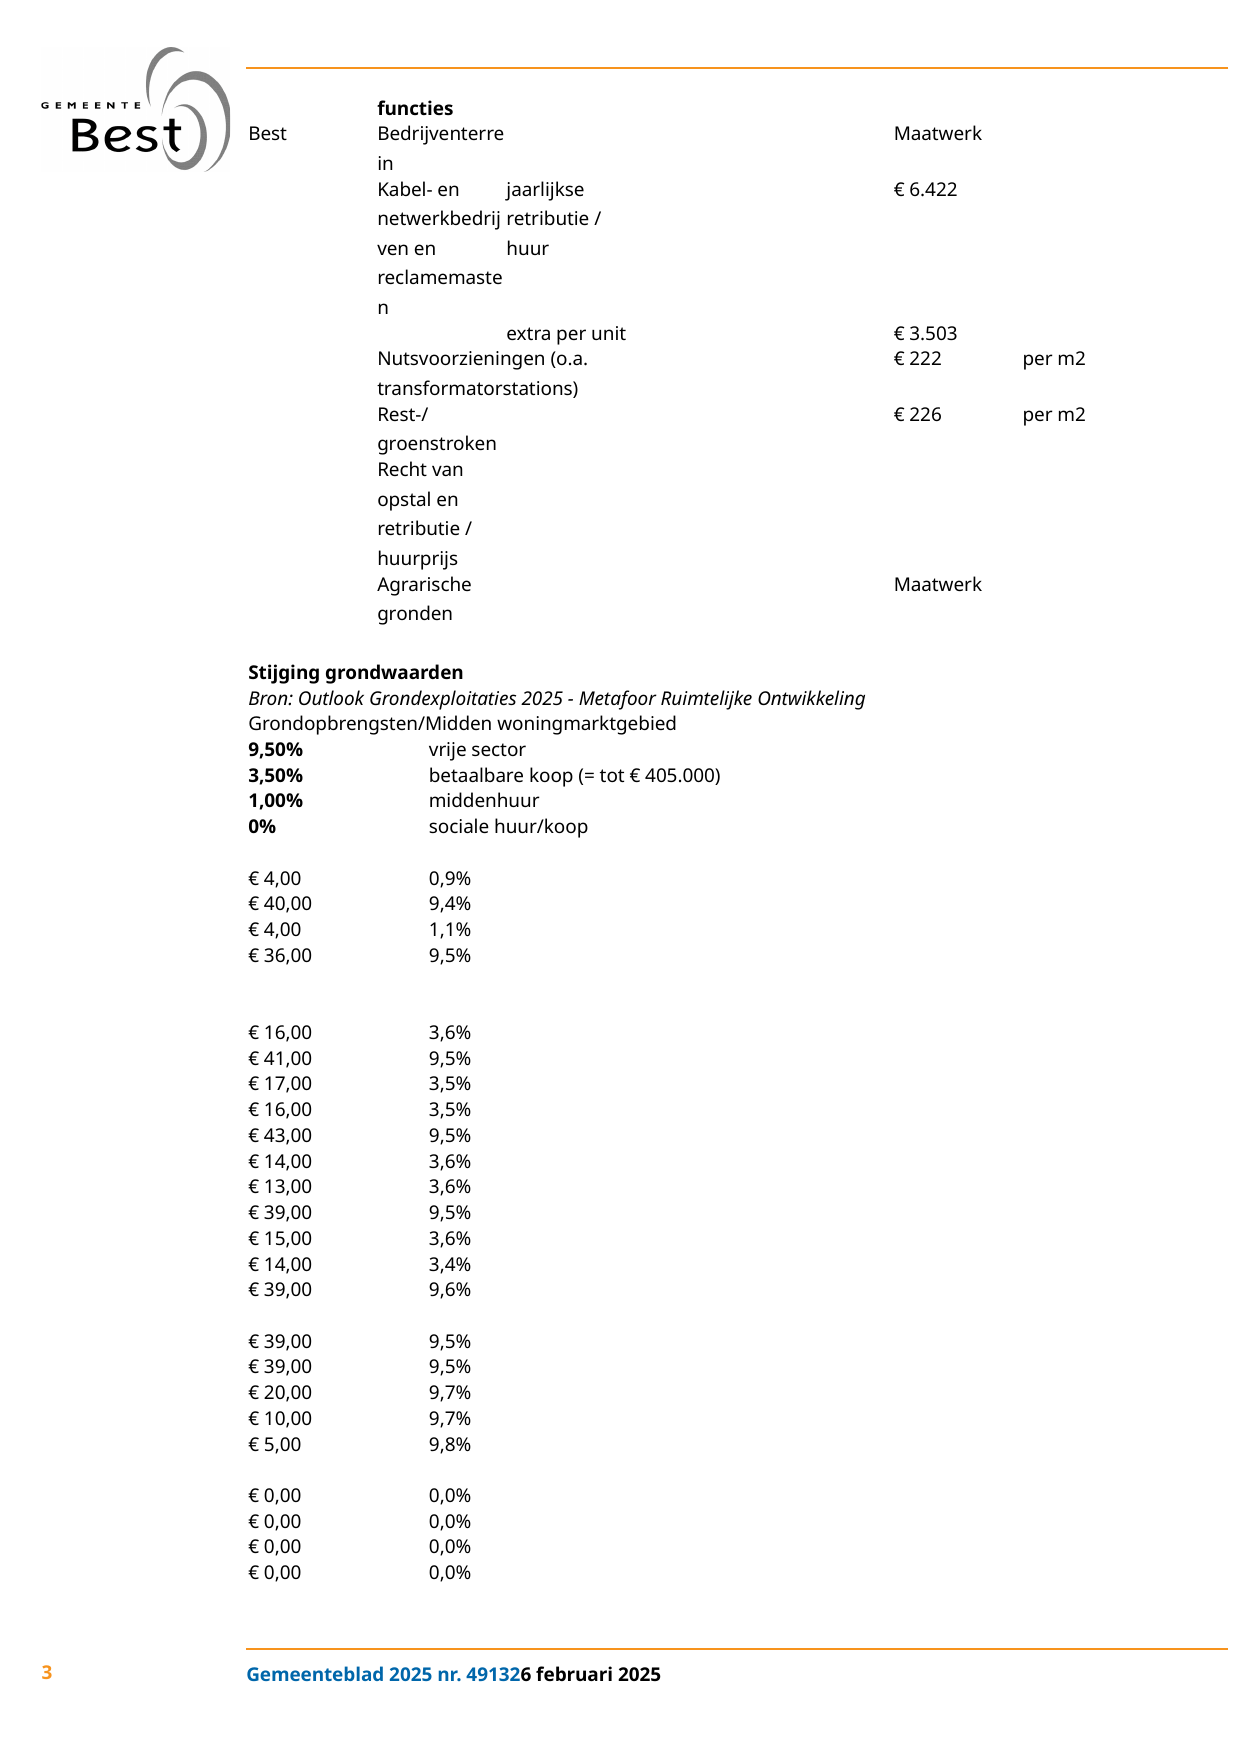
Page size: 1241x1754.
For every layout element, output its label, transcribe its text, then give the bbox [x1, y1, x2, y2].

table_cell [609, 1148, 790, 1173]
table_cell € 222 [894, 346, 1022, 401]
table_cell [764, 571, 893, 626]
table_cell [609, 1019, 790, 1045]
table_cell [635, 346, 764, 401]
table_cell 3,6% [429, 1148, 609, 1173]
table_cell [971, 916, 1152, 942]
table_cell [609, 1560, 790, 1585]
table_cell [971, 1302, 1152, 1328]
table_cell jaarlijkse retributie / huur [506, 176, 635, 320]
table_cell € 10,00 [248, 1405, 429, 1431]
table_cell [609, 968, 790, 993]
table_cell [971, 968, 1152, 993]
table_cell [609, 736, 790, 762]
table_cell [790, 1225, 971, 1251]
table_cell € 41,00 [248, 1045, 429, 1071]
table_cell € 0,00 [248, 1508, 429, 1534]
table_cell extra per unit [506, 320, 635, 346]
table_cell 0,0% [429, 1508, 609, 1534]
table_cell [248, 994, 429, 1019]
table_cell [790, 839, 971, 865]
table_cell [764, 95, 1152, 121]
table_cell [506, 456, 635, 571]
table_cell [790, 968, 971, 993]
table_cell [429, 839, 609, 865]
table_cell [971, 1354, 1152, 1379]
table_cell [790, 1019, 971, 1045]
table_cell € 16,00 [248, 1096, 429, 1122]
table_cell [790, 1276, 971, 1302]
table_cell [635, 320, 764, 346]
table_cell [609, 1174, 790, 1199]
table_header Stijging grondwaarden [248, 659, 609, 685]
table_cell [609, 1508, 790, 1534]
table_cell [790, 1045, 971, 1071]
table_cell [790, 1585, 971, 1611]
table_cell 3,50% [248, 762, 429, 788]
table_cell [609, 1585, 790, 1611]
table_cell 9,6% [429, 1276, 609, 1302]
table_cell [635, 401, 764, 456]
table_cell [971, 813, 1152, 839]
table_cell € 17,00 [248, 1071, 429, 1096]
table_cell [609, 1482, 790, 1508]
table_cell [971, 1482, 1152, 1508]
table_header [609, 659, 790, 685]
table_cell [429, 968, 609, 993]
table_cell [971, 1508, 1152, 1534]
table_cell [790, 1534, 971, 1559]
table_cell [971, 1148, 1152, 1173]
table_cell [506, 95, 635, 121]
table_cell [609, 788, 790, 813]
table_cell Maatwerk [894, 121, 1152, 176]
table_cell [1023, 320, 1152, 346]
table_cell [971, 865, 1152, 891]
table_cell [790, 1482, 971, 1508]
table_cell [790, 1354, 971, 1379]
table_cell [971, 994, 1152, 1019]
table_cell [609, 1251, 790, 1276]
table_cell [971, 1071, 1152, 1096]
table_cell € 39,00 [248, 1276, 429, 1302]
table_cell [790, 1457, 971, 1482]
table_cell € 14,00 [248, 1148, 429, 1173]
table_cell [790, 916, 971, 942]
table_cell [609, 1431, 790, 1457]
table_cell 9,5% [429, 1045, 609, 1071]
table_header [790, 659, 971, 685]
table_cell [609, 1096, 790, 1122]
table_cell [790, 994, 971, 1019]
table_cell [971, 762, 1152, 788]
table_cell [971, 1122, 1152, 1148]
table_cell [971, 1405, 1152, 1431]
table_cell [506, 571, 635, 626]
table_cell [971, 1431, 1152, 1457]
table_cell € 39,00 [248, 1199, 429, 1225]
table_cell € 0,00 [248, 1482, 429, 1508]
table_cell [609, 1354, 790, 1379]
table_cell € 4,00 [248, 916, 429, 942]
table_cell [790, 1071, 971, 1096]
table_cell [635, 456, 764, 571]
table_cell € 39,00 [248, 1354, 429, 1379]
table_cell Bedrijventerrein [377, 121, 506, 176]
table_cell Bron: Outlook Grondexploitaties 2025 - Metafoor Ruimtelijke Ontwikkeling [248, 685, 1152, 710]
table_cell € 0,00 [248, 1534, 429, 1559]
table_cell 9,50% [248, 736, 429, 762]
table_cell € 4,00 [248, 865, 429, 891]
table_cell Kabel- en netwerkbedrijven en reclamemasten [377, 176, 506, 320]
table_cell 3,5% [429, 1096, 609, 1122]
table_cell [609, 1199, 790, 1225]
table_cell [790, 1096, 971, 1122]
table_cell [790, 865, 971, 891]
table_cell vrije sector [429, 736, 609, 762]
table_cell [609, 1302, 790, 1328]
table_cell [429, 1302, 609, 1328]
table_cell [790, 1405, 971, 1431]
table_cell [429, 1457, 609, 1482]
table_cell [971, 1276, 1152, 1302]
table_cell 9,8% [429, 1431, 609, 1457]
table_cell [971, 1225, 1152, 1251]
table_cell [248, 1457, 429, 1482]
table_cell [609, 1276, 790, 1302]
table_cell [971, 1560, 1152, 1585]
table_cell Nutsvoorzieningen (o.a. transformatorstations) [377, 346, 635, 401]
table_cell [635, 95, 764, 121]
table_cell € 43,00 [248, 1122, 429, 1148]
table_cell per m2 [1023, 346, 1152, 401]
table_cell [248, 968, 429, 993]
table_cell € 16,00 [248, 1019, 429, 1045]
table_cell [971, 1379, 1152, 1405]
table_cell 9,5% [429, 1328, 609, 1354]
table_cell [764, 346, 893, 401]
table_cell 0,0% [429, 1534, 609, 1559]
table_cell [635, 571, 764, 626]
table_cell sociale huur/koop [429, 813, 790, 839]
table_cell Best [248, 121, 377, 626]
table_cell [790, 1431, 971, 1457]
table_cell [790, 1302, 971, 1328]
table_cell [971, 788, 1152, 813]
table_cell € 40,00 [248, 891, 429, 916]
table_cell 0,9% [429, 865, 609, 891]
table_cell [764, 176, 893, 320]
table_cell [790, 1148, 971, 1173]
table_cell Grondopbrengsten/Midden woningmarktgebied [248, 710, 971, 736]
table_cell [790, 1560, 971, 1585]
table_cell [764, 401, 893, 456]
table_cell 0,0% [429, 1560, 609, 1585]
table_cell 1,00% [248, 788, 429, 813]
table_cell [971, 1534, 1152, 1559]
table_cell [609, 1328, 790, 1354]
table_cell [971, 942, 1152, 968]
table_cell [790, 891, 971, 916]
table_cell 3,6% [429, 1225, 609, 1251]
table_cell [971, 1328, 1152, 1354]
table_cell middenhuur [429, 788, 609, 813]
table_cell [971, 839, 1152, 865]
table_cell [248, 1585, 429, 1611]
table_cell € 5,00 [248, 1431, 429, 1457]
table_cell [609, 1071, 790, 1096]
table_cell [790, 1122, 971, 1148]
table_cell [429, 994, 609, 1019]
table_cell [971, 1457, 1152, 1482]
table_cell [790, 813, 971, 839]
table_cell [971, 1019, 1152, 1045]
table_cell [790, 736, 971, 762]
table_cell [429, 1585, 609, 1611]
table_cell [609, 942, 790, 968]
table_cell [764, 320, 893, 346]
table_cell betaalbare koop (= tot € 405.000) [429, 762, 971, 788]
table_cell € 14,00 [248, 1251, 429, 1276]
table_cell [609, 1045, 790, 1071]
table_cell [790, 1199, 971, 1225]
table_cell [609, 1122, 790, 1148]
table_cell [609, 994, 790, 1019]
table_cell [609, 1379, 790, 1405]
table_cell per m2 [1023, 401, 1152, 456]
table_cell 9,5% [429, 1354, 609, 1379]
table_cell Agrarische gronden [377, 571, 506, 626]
table_cell [248, 839, 429, 865]
table_cell Maatwerk [894, 571, 1152, 626]
table_cell € 39,00 [248, 1328, 429, 1354]
picture [41, 47, 231, 172]
table_cell functies [377, 95, 506, 121]
table_cell [1023, 176, 1152, 320]
table_cell 9,5% [429, 1122, 609, 1148]
table_cell 0,0% [429, 1482, 609, 1508]
table_cell € 13,00 [248, 1174, 429, 1199]
table_cell [609, 1457, 790, 1482]
table_cell 9,7% [429, 1405, 609, 1431]
table_cell [790, 1174, 971, 1199]
table_cell [971, 1251, 1152, 1276]
table_cell [764, 121, 893, 176]
table_cell 3,6% [429, 1174, 609, 1199]
table_cell € 6.422 [894, 176, 1022, 320]
table_cell [248, 1302, 429, 1328]
table_cell [971, 891, 1152, 916]
table_cell [971, 1096, 1152, 1122]
table_cell 3,5% [429, 1071, 609, 1096]
table_header [971, 659, 1152, 685]
table_cell € 3.503 [894, 320, 1022, 346]
table_cell [609, 865, 790, 891]
table_cell € 20,00 [248, 1379, 429, 1405]
table_cell [609, 891, 790, 916]
table_cell [506, 401, 635, 456]
table_cell [790, 1251, 971, 1276]
table_cell [609, 1225, 790, 1251]
table_cell 3,6% [429, 1019, 609, 1045]
table_cell [790, 1508, 971, 1534]
table_cell [635, 121, 764, 176]
table_cell 3,4% [429, 1251, 609, 1276]
table_cell [635, 176, 764, 320]
table_cell [609, 1405, 790, 1431]
table_cell 1,1% [429, 916, 609, 942]
table_cell [506, 121, 635, 176]
table_cell [790, 1328, 971, 1354]
table_cell [609, 916, 790, 942]
table_cell [790, 788, 971, 813]
table_cell [971, 1174, 1152, 1199]
table_cell [377, 320, 506, 346]
table_cell 9,7% [429, 1379, 609, 1405]
table_cell [971, 1045, 1152, 1071]
table_cell [790, 942, 971, 968]
table_cell Recht van opstal en retributie / huurprijs [377, 456, 506, 571]
table_cell € 226 [894, 401, 1022, 456]
table_cell 0% [248, 813, 429, 839]
table_cell [971, 1585, 1152, 1611]
table_cell Rest-/groenstroken [377, 401, 506, 456]
table_cell [971, 710, 1152, 736]
table_cell 9,4% [429, 891, 609, 916]
table_cell € 0,00 [248, 1560, 429, 1585]
table_cell [971, 1199, 1152, 1225]
table_cell € 15,00 [248, 1225, 429, 1251]
table_cell 9,5% [429, 1199, 609, 1225]
table_cell [609, 1534, 790, 1559]
table_cell € 36,00 [248, 942, 429, 968]
table_cell [609, 839, 790, 865]
table_cell [971, 736, 1152, 762]
table_cell [248, 95, 377, 121]
table_cell [790, 1379, 971, 1405]
table_cell 9,5% [429, 942, 609, 968]
